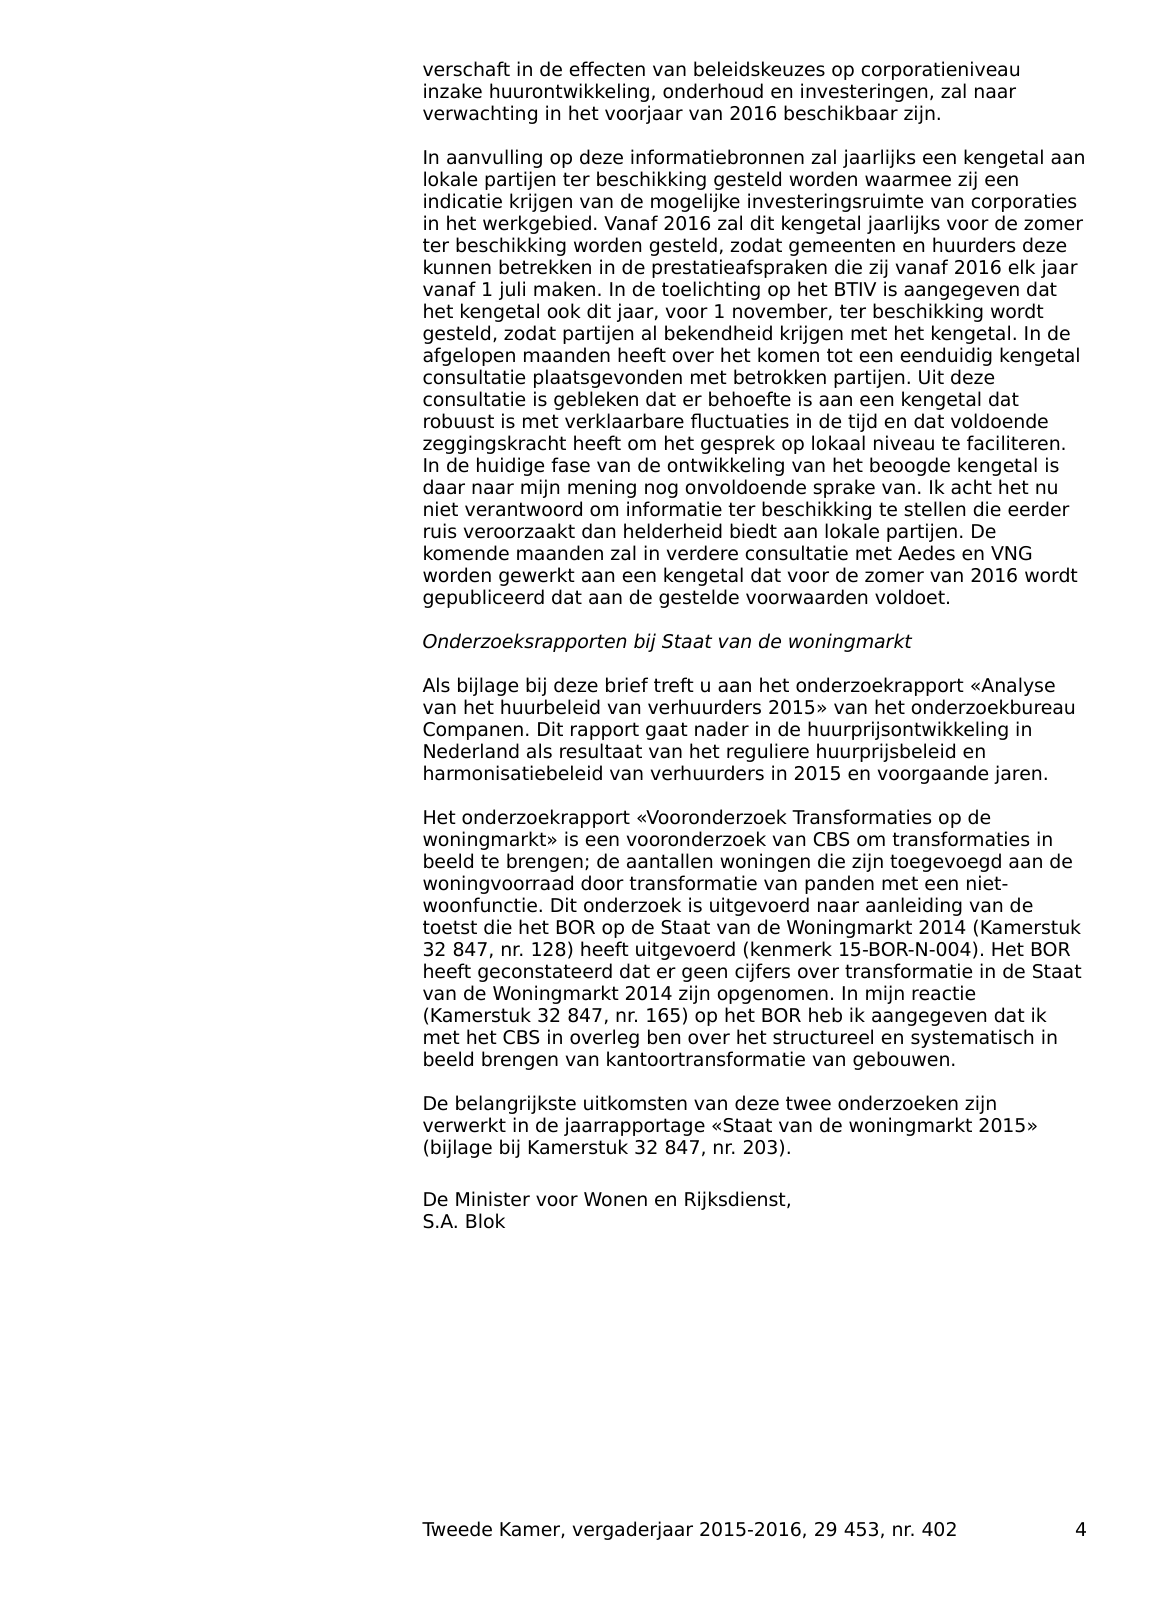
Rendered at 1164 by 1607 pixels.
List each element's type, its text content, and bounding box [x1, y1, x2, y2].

text Het onderzoekrapport «Vooronderzoek Transformaties op de woningmarkt» is een vooronderzoek van CBS om transformaties in beeld te brengen; de aantallen woningen die zijn toegevoegd aan de woningvoorraad door transformatie van panden met een niet-woonfunctie. Dit onderzoek is uitgevoerd naar aanleiding van de toetst die het BOR op de Staat van de Woningmarkt 2014 (Kamerstuk 32 847, nr. 128) heeft uitgevoerd (kenmerk 15-BOR-N-004). Het BOR heeft geconstateerd dat er geen cijfers over transformatie in de Staat van de Woningmarkt 2014 zijn opgenomen. In mijn reactie (Kamerstuk 32 847, nr. 165) op het BOR heb ik aangegeven dat ik met het CBS in overleg ben over het structureel en systematisch in beeld brengen van kantoortransformatie van gebouwen. [422, 807, 1087, 1071]
text verschaft in de effecten van beleidskeuzes op corporatieniveau inzake huurontwikkeling, onderhoud en investeringen, zal naar verwachting in het voorjaar van 2016 beschikbaar zijn. [422, 59, 1087, 125]
text Als bijlage bij deze brief treft u aan het onderzoekrapport «Analyse van het huurbeleid van verhuurders 2015» van het onderzoekbureau Companen. Dit rapport gaat nader in de huurprijsontwikkeling in Nederland als resultaat van het reguliere huurprijsbeleid en harmonisatiebeleid van verhuurders in 2015 en voorgaande jaren. [422, 675, 1087, 785]
text De belangrijkste uitkomsten van deze twee onderzoeken zijn verwerkt in de jaarrapportage «Staat van de woningmarkt 2015» (bijlage bij Kamerstuk 32 847, nr. 203). [422, 1093, 1087, 1159]
text In aanvulling op deze informatiebronnen zal jaarlijks een kengetal aan lokale partijen ter beschikking gesteld worden waarmee zij een indicatie krijgen van de mogelijke investeringsruimte van corporaties in het werkgebied. Vanaf 2016 zal dit kengetal jaarlijks voor de zomer ter beschikking worden gesteld, zodat gemeenten en huurders deze kunnen betrekken in de prestatieafspraken die zij vanaf 2016 elk jaar vanaf 1 juli maken. In de toelichting op het BTIV is aangegeven dat het kengetal ook dit jaar, voor 1 november, ter beschikking wordt gesteld, zodat partijen al bekendheid krijgen met het kengetal. In de afgelopen maanden heeft over het komen tot een eenduidig kengetal consultatie plaatsgevonden met betrokken partijen. Uit deze consultatie is gebleken dat er behoefte is aan een kengetal dat robuust is met verklaarbare fluctuaties in de tijd en dat voldoende zeggingskracht heeft om het gesprek op lokaal niveau te faciliteren. In de huidige fase van de ontwikkeling van het beoogde kengetal is daar naar mijn mening nog onvoldoende sprake van. Ik acht het nu niet verantwoord om informatie ter beschikking te stellen die eerder ruis veroorzaakt dan helderheid biedt aan lokale partijen. De komende maanden zal in verdere consultatie met Aedes en VNG worden gewerkt aan een kengetal dat voor de zomer van 2016 wordt gepubliceerd dat aan de gestelde voorwaarden voldoet. [422, 147, 1087, 609]
text De Minister voor Wonen en Rijksdienst, S.A. Blok [422, 1189, 1087, 1233]
subtitle Onderzoeksrapporten bij Staat van de woningmarkt [422, 631, 1087, 653]
